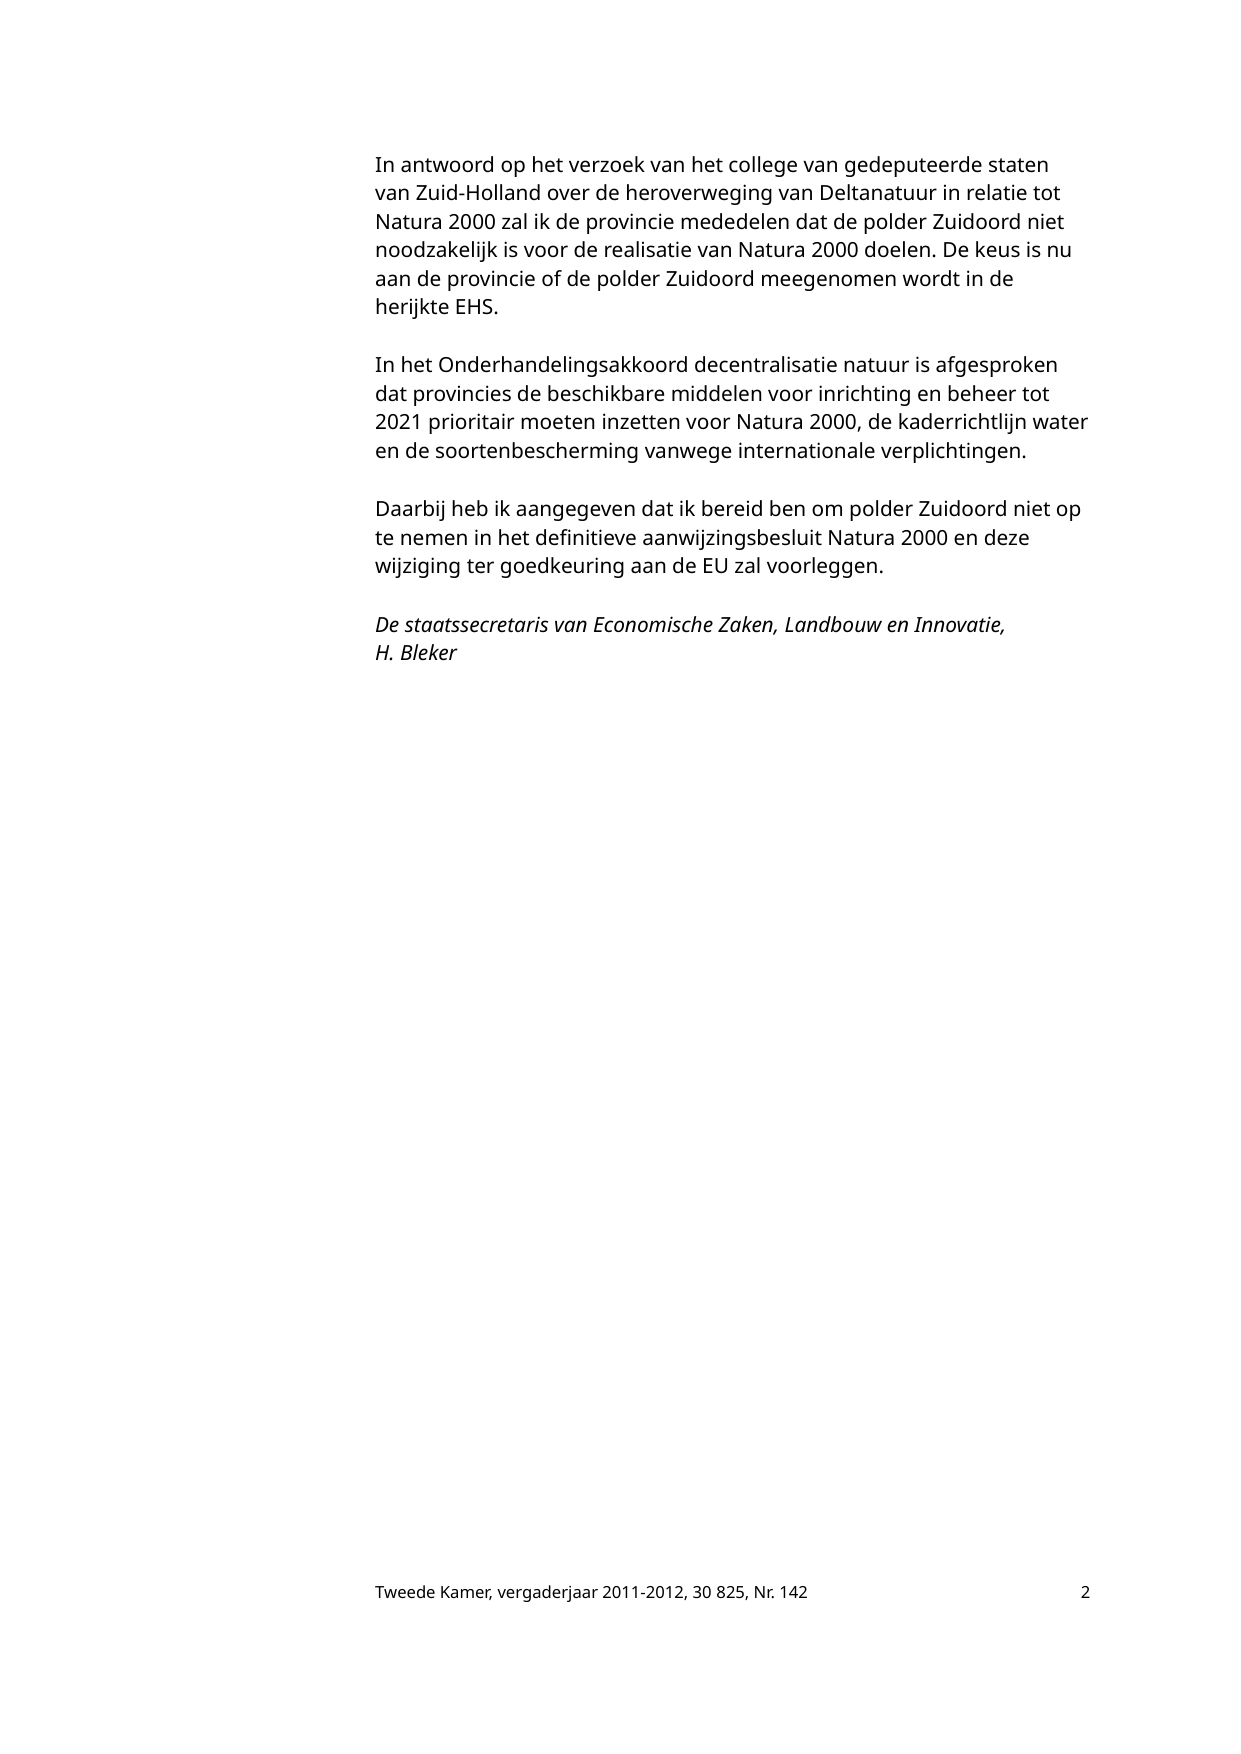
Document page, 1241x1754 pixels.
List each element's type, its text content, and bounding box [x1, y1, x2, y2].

text In antwoord op het verzoek van het college van gedeputeerde staten van Zuid-Holland over de heroverweging van Deltanatuur in relatie tot Natura 2000 zal ik de provincie mededelen dat de polder Zuidoord niet noodzakelijk is voor de realisatie van Natura 2000 doelen. De keus is nu aan de provincie of de polder Zuidoord meegenomen wordt in de herijkte EHS. [375, 150, 1090, 321]
text De staatssecretaris van Economische Zaken, Landbouw en Innovatie, [375, 610, 1090, 638]
text Daarbij heb ik aangegeven dat ik bereid ben om polder Zuidoord niet op te nemen in het definitieve aanwijzingsbesluit Natura 2000 en deze wijziging ter goedkeuring aan de EU zal voorleggen. [375, 494, 1090, 580]
text In het Onderhandelingsakkoord decentralisatie natuur is afgesproken dat provincies de beschikbare middelen voor inrichting en beheer tot 2021 prioritair moeten inzetten voor Natura 2000, de kaderrichtlijn water en de soortenbescherming vanwege internationale verplichtingen. [375, 351, 1090, 464]
text H. Bleker [375, 638, 1090, 667]
